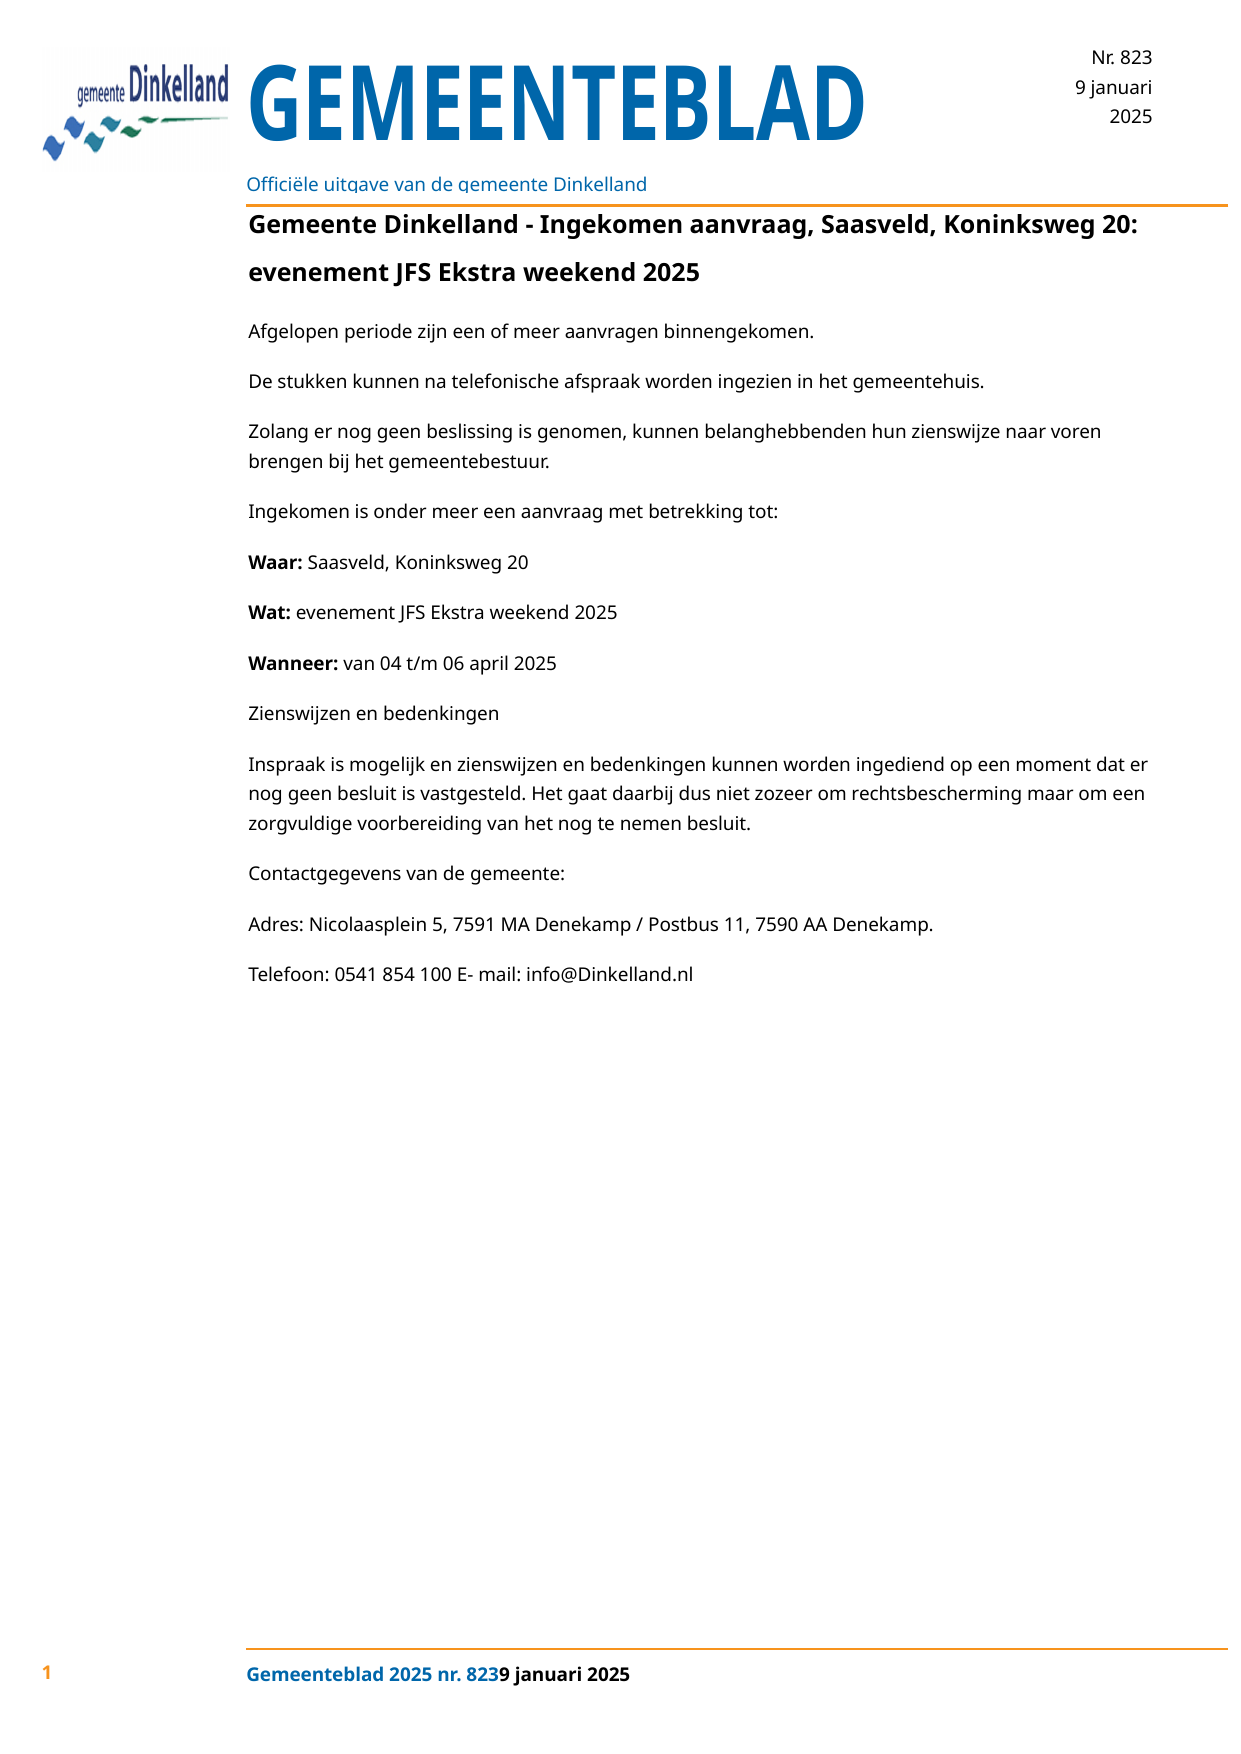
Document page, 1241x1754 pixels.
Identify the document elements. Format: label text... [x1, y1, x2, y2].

text Waar: Saasveld, Koninksweg 20 [248, 549, 1152, 575]
picture [41, 47, 231, 172]
text Telefoon: 0541 854 100 E- mail: info@Dinkelland.nl [248, 961, 1152, 987]
text Zienswijzen en bedenkingen [248, 700, 1152, 726]
text Zolang er nog geen beslissing is genomen, kunnen belanghebbenden hun zienswijze naar voren brengen bij het gemeentebestuur. [248, 419, 1152, 474]
text Wanneer: van 04 t/m 06 april 2025 [248, 650, 1152, 676]
text De stukken kunnen na telefonische afspraak worden ingezien in het gemeentehuis. [248, 368, 1152, 394]
text Afgelopen periode zijn een of meer aanvragen binnengekomen. [248, 318, 1152, 344]
text Gemeente Dinkelland - Ingekomen aanvraag, Saasveld, Koninksweg 20: evenement JFS Ekstra weekend 2025 [248, 207, 1152, 288]
text Inspraak is mogelijk en zienswijzen en bedenkingen kunnen worden ingediend op een moment dat er nog geen besluit is vastgesteld. Het gaat daarbij dus niet zozeer om rechtsbescherming maar om een zorgvuldige voorbereiding van het nog te nemen besluit. [248, 751, 1152, 836]
text Contactgegevens van de gemeente: [248, 860, 1152, 886]
text Ingekomen is onder meer een aanvraag met betrekking tot: [248, 499, 1152, 524]
text Wat: evenement JFS Ekstra weekend 2025 [248, 599, 1152, 625]
text Adres: Nicolaasplein 5, 7591 MA Denekamp / Postbus 11, 7590 AA Denekamp. [248, 911, 1152, 937]
